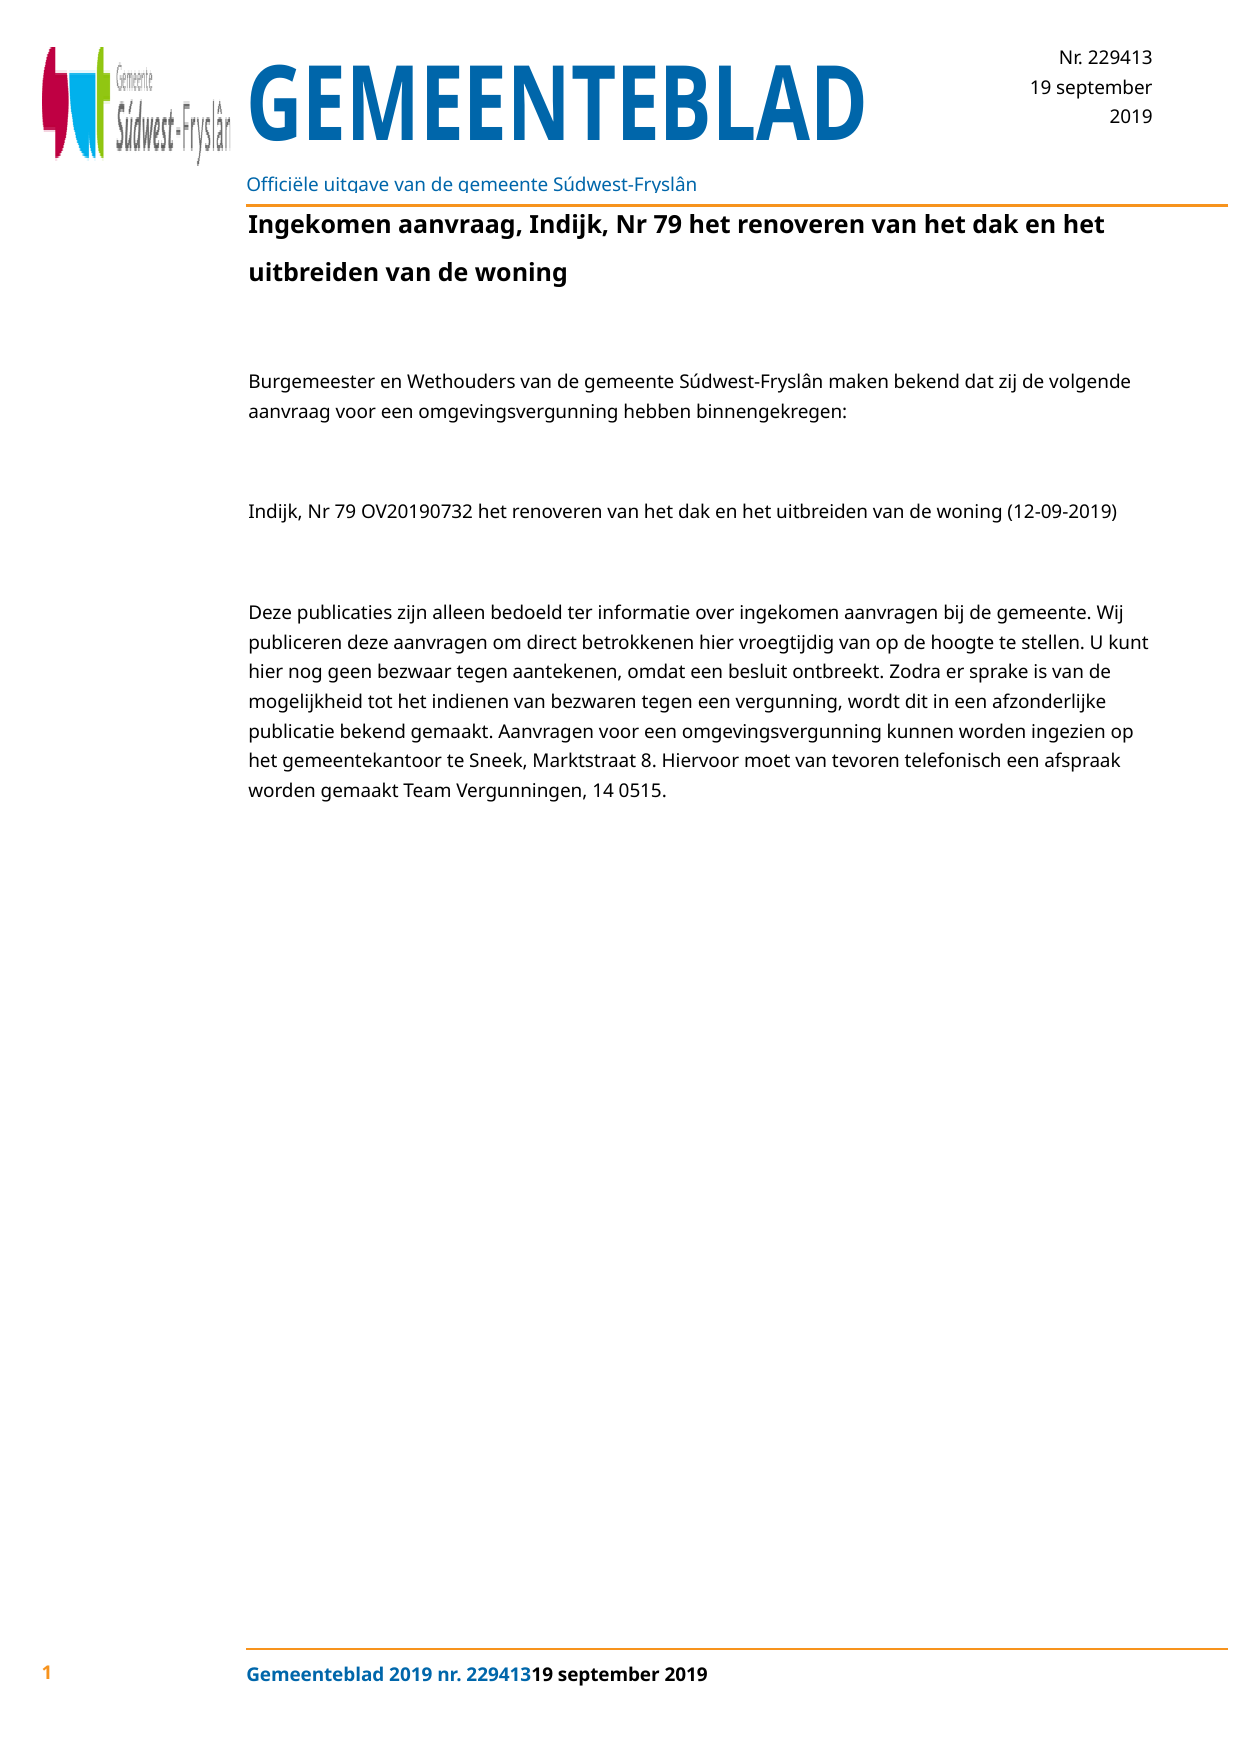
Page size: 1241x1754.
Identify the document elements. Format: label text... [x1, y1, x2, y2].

picture [41, 47, 231, 172]
text Ingekomen aanvraag, Indijk, Nr 79 het renoveren van het dak en het uitbreiden van de woning [248, 207, 1152, 288]
text Indijk, Nr 79 OV20190732 het renoveren van het dak en het uitbreiden van de woning (12-09-2019) [248, 499, 1152, 524]
text Burgemeester en Wethouders van de gemeente Súdwest-Fryslân maken bekend dat zij de volgende aanvraag voor een omgevingsvergunning hebben binnengekregen: [248, 368, 1152, 424]
text Deze publicaties zijn alleen bedoeld ter informatie over ingekomen aanvragen bij de gemeente. Wij publiceren deze aanvragen om direct betrokkenen hier vroegtijdig van op de hoogte te stellen. U kunt hier nog geen bezwaar tegen aantekenen, omdat een besluit ontbreekt. Zodra er sprake is van de mogelijkheid tot het indienen van bezwaren tegen een vergunning, wordt dit in een afzonderlijke publicatie bekend gemaakt. Aanvragen voor een omgevingsvergunning kunnen worden ingezien op het gemeentekantoor te Sneek, Marktstraat 8. Hiervoor moet van tevoren telefonisch een afspraak worden gemaakt Team Vergunningen, 14 0515. [248, 599, 1152, 803]
